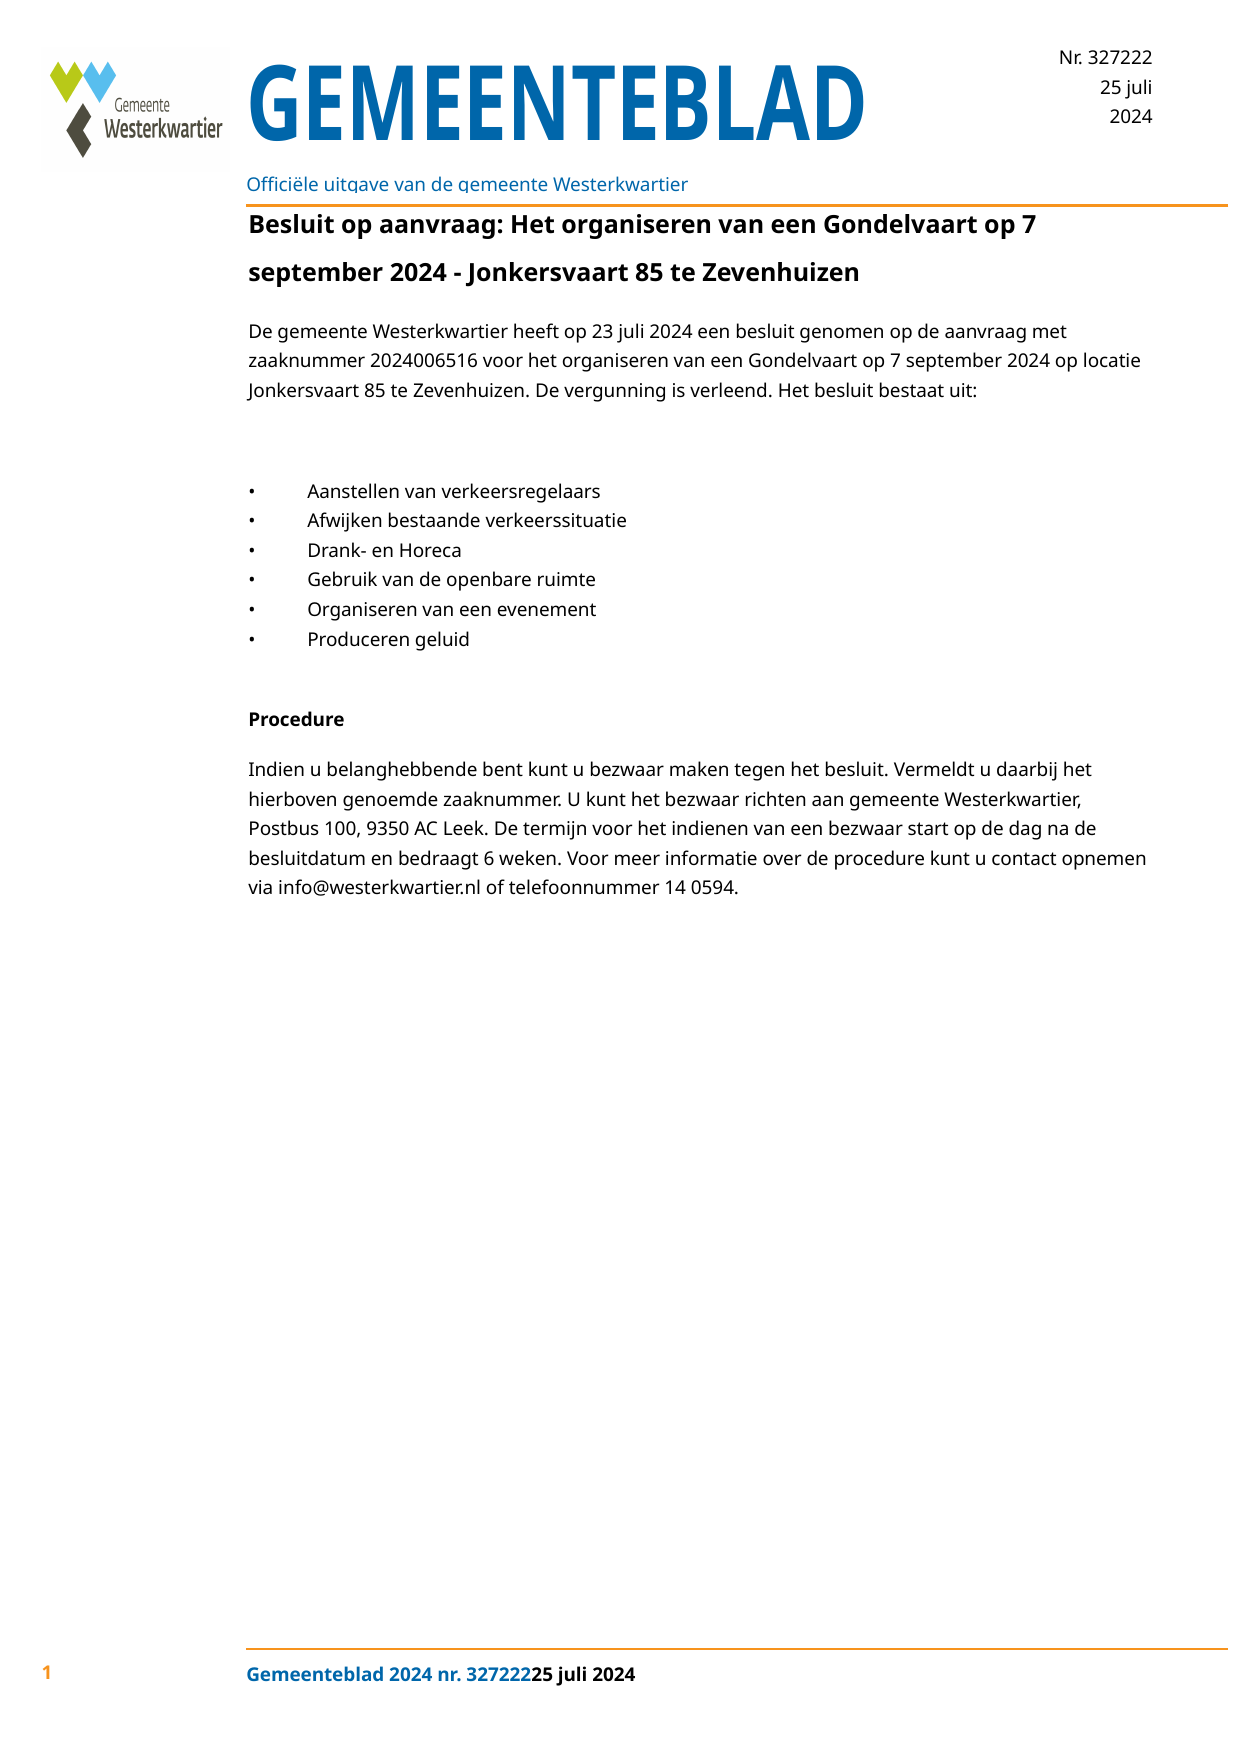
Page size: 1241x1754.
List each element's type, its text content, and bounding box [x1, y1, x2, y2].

list Produceren geluid [248, 626, 1152, 652]
list Gebruik van de openbare ruimte [248, 567, 1152, 592]
text Indien u belanghebbende bent kunt u bezwaar maken tegen het besluit. Vermeldt u daarbij het hierboven genoemde zaaknummer. U kunt het bezwaar richten aan gemeente Westerkwartier, Postbus 100, 9350 AC Leek. De termijn voor het indienen van een bezwaar start op de dag na de besluitdatum en bedraagt 6 weken. Voor meer informatie over de procedure kunt u contact opnemen via info@westerkwartier.nl of telefoonnummer 14 0594. [248, 756, 1152, 900]
list Afwijken bestaande verkeerssituatie [248, 507, 1152, 533]
list Organiseren van een evenement [248, 596, 1152, 622]
text Procedure [248, 706, 1152, 732]
list Drank- en Horeca [248, 537, 1152, 563]
picture [41, 47, 231, 172]
text Besluit op aanvraag: Het organiseren van een Gondelvaart op 7 september 2024 - Jonkersvaart 85 te Zevenhuizen [248, 207, 1152, 288]
list Aanstellen van verkeersregelaars [248, 478, 1152, 504]
text De gemeente Westerkwartier heeft op 23 juli 2024 een besluit genomen op de aanvraag met zaaknummer 2024006516 voor het organiseren van een Gondelvaart op 7 september 2024 op locatie Jonkersvaart 85 te Zevenhuizen. De vergunning is verleend. Het besluit bestaat uit: [248, 318, 1152, 403]
